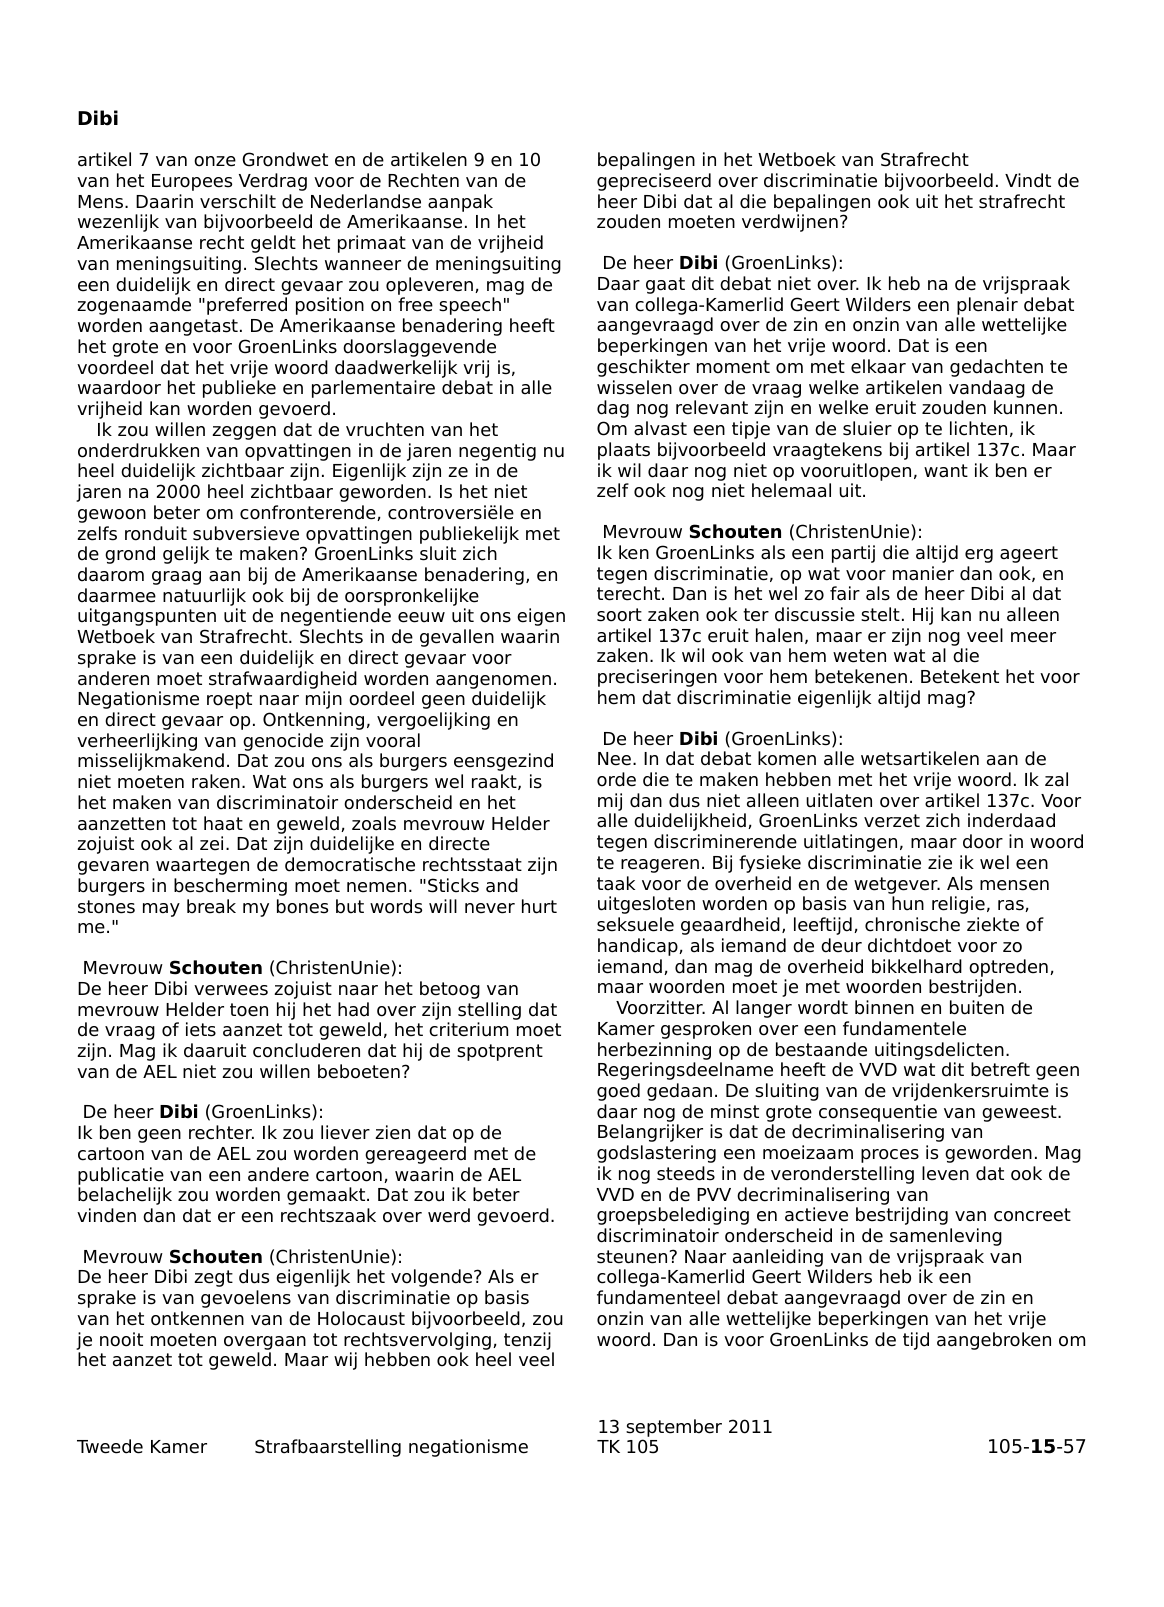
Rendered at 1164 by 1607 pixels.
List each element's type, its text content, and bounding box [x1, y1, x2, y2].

text Mevrouw Schouten (ChristenUnie): [596, 522, 1087, 543]
text De heer Dibi verwees zojuist naar het betoog van mevrouw Helder toen hij het had over zijn stelling dat de vraag of iets aanzet tot geweld, het criterium moet zijn. Mag ik daaruit concluderen dat hij de spotprent van de AEL niet zou willen beboeten? [77, 979, 567, 1082]
text Daar gaat dit debat niet over. Ik heb na de vrijspraak van collega-Kamerlid Geert Wilders een plenair debat aangevraagd over de zin en onzin van alle wettelijke beperkingen van het vrije woord. Dat is een geschikter moment om met elkaar van gedachten te wisselen over de vraag welke artikelen vandaag de dag nog relevant zijn en welke eruit zouden kunnen. Om alvast een tipje van de sluier op te lichten, ik plaats bijvoorbeeld vraagtekens bij artikel 137c. Maar ik wil daar nog niet op vooruitlopen, want ik ben er zelf ook nog niet helemaal uit. [596, 274, 1087, 502]
text Voorzitter. Al langer wordt binnen en buiten de Kamer gesproken over een fundamentele herbezinning op de bestaande uitingsdelicten. Regeringsdeelname heeft de VVD wat dit betreft geen goed gedaan. De sluiting van de vrijdenkersruimte is daar nog de minst grote consequentie van geweest. Belangrijker is dat de decriminalisering van godslastering een moeizaam proces is geworden. Mag ik nog steeds in de veronderstelling leven dat ook de VVD en de PVV decriminalisering van groepsbelediging en actieve bestrijding van concreet discriminatoir onderscheid in de samenleving steunen? Naar aanleiding van de vrijspraak van collega-Kamerlid Geert Wilders heb ik een fundamenteel debat aangevraagd over de zin en onzin van alle wettelijke beperkingen van het vrije woord. Dan is voor GroenLinks de tijd aangebroken om [596, 998, 1087, 1350]
text bepalingen in het Wetboek van Strafrecht gepreciseerd over discriminatie bijvoorbeeld. Vindt de heer Dibi dat al die bepalingen ook uit het strafrecht zouden moeten verdwijnen? [596, 150, 1087, 233]
text Mevrouw Schouten (ChristenUnie): [77, 958, 567, 979]
text artikel 7 van onze Grondwet en de artikelen 9 en 10 van het Europees Verdrag voor de Rechten van de Mens. Daarin verschilt de Nederlandse aanpak wezenlijk van bijvoorbeeld de Amerikaanse. In het Amerikaanse recht geldt het primaat van de vrijheid van meningsuiting. Slechts wanneer de meningsuiting een duidelijk en direct gevaar zou opleveren, mag de zogenaamde "preferred position on free speech" worden aangetast. De Amerikaanse benadering heeft het grote en voor GroenLinks doorslaggevende voordeel dat het vrije woord daadwerkelijk vrij is, waardoor het publieke en parlementaire debat in alle vrijheid kan worden gevoerd. [77, 150, 567, 420]
text Ik ken GroenLinks als een partij die altijd erg ageert tegen discriminatie, op wat voor manier dan ook, en terecht. Dan is het wel zo fair als de heer Dibi al dat soort zaken ook ter discussie stelt. Hij kan nu alleen artikel 137c eruit halen, maar er zijn nog veel meer zaken. Ik wil ook van hem weten wat al die preciseringen voor hem betekenen. Betekent het voor hem dat discriminatie eigenlijk altijd mag? [596, 543, 1087, 708]
text Mevrouw Schouten (ChristenUnie): [77, 1247, 567, 1267]
text Ik zou willen zeggen dat de vruchten van het onderdrukken van opvattingen in de jaren negentig nu heel duidelijk zichtbaar zijn. Eigenlijk zijn ze in de jaren na 2000 heel zichtbaar geworden. Is het niet gewoon beter om confronterende, controversiële en zelfs ronduit subversieve opvattingen publiekelijk met de grond gelijk te maken? GroenLinks sluit zich daarom graag aan bij de Amerikaanse benadering, en daarmee natuurlijk ook bij de oorspronkelijke uitgangspunten uit de negentiende eeuw uit ons eigen Wetboek van Strafrecht. Slechts in de gevallen waarin sprake is van een duidelijk en direct gevaar voor anderen moet strafwaardigheid worden aangenomen. Negationisme roept naar mijn oordeel geen duidelijk en direct gevaar op. Ontkenning, vergoelijking en verheerlijking van genocide zijn vooral misselijkmakend. Dat zou ons als burgers eensgezind niet moeten raken. Wat ons als burgers wel raakt, is het maken van discriminatoir onderscheid en het aanzetten tot haat en geweld, zoals mevrouw Helder zojuist ook al zei. Dat zijn duidelijke en directe gevaren waartegen de democratische rechtsstaat zijn burgers in bescherming moet nemen. "Sticks and stones may break my bones but words will never hurt me." [77, 420, 567, 938]
text Nee. In dat debat komen alle wetsartikelen aan de orde die te maken hebben met het vrije woord. Ik zal mij dan dus niet alleen uitlaten over artikel 137c. Voor alle duidelijkheid, GroenLinks verzet zich inderdaad tegen discriminerende uitlatingen, maar door in woord te reageren. Bij fysieke discriminatie zie ik wel een taak voor de overheid en de wetgever. Als mensen uitgesloten worden op basis van hun religie, ras, seksuele geaardheid, leeftijd, chronische ziekte of handicap, als iemand de deur dichtdoet voor zo iemand, dan mag de overheid bikkelhard optreden, maar woorden moet je met woorden bestrijden. [596, 749, 1087, 998]
text De heer Dibi (GroenLinks): [596, 728, 1087, 749]
text De heer Dibi (GroenLinks): [77, 1102, 567, 1123]
text Ik ben geen rechter. Ik zou liever zien dat op de cartoon van de AEL zou worden gereageerd met de publicatie van een andere cartoon, waarin de AEL belachelijk zou worden gemaakt. Dat zou ik beter vinden dan dat er een rechtszaak over werd gevoerd. [77, 1123, 567, 1227]
text De heer Dibi (GroenLinks): [596, 253, 1087, 274]
text De heer Dibi zegt dus eigenlijk het volgende? Als er sprake is van gevoelens van discriminatie op basis van het ontkennen van de Holocaust bijvoorbeeld, zou je nooit moeten overgaan tot rechtsvervolging, tenzij het aanzet tot geweld. Maar wij hebben ook heel veel [77, 1267, 567, 1371]
